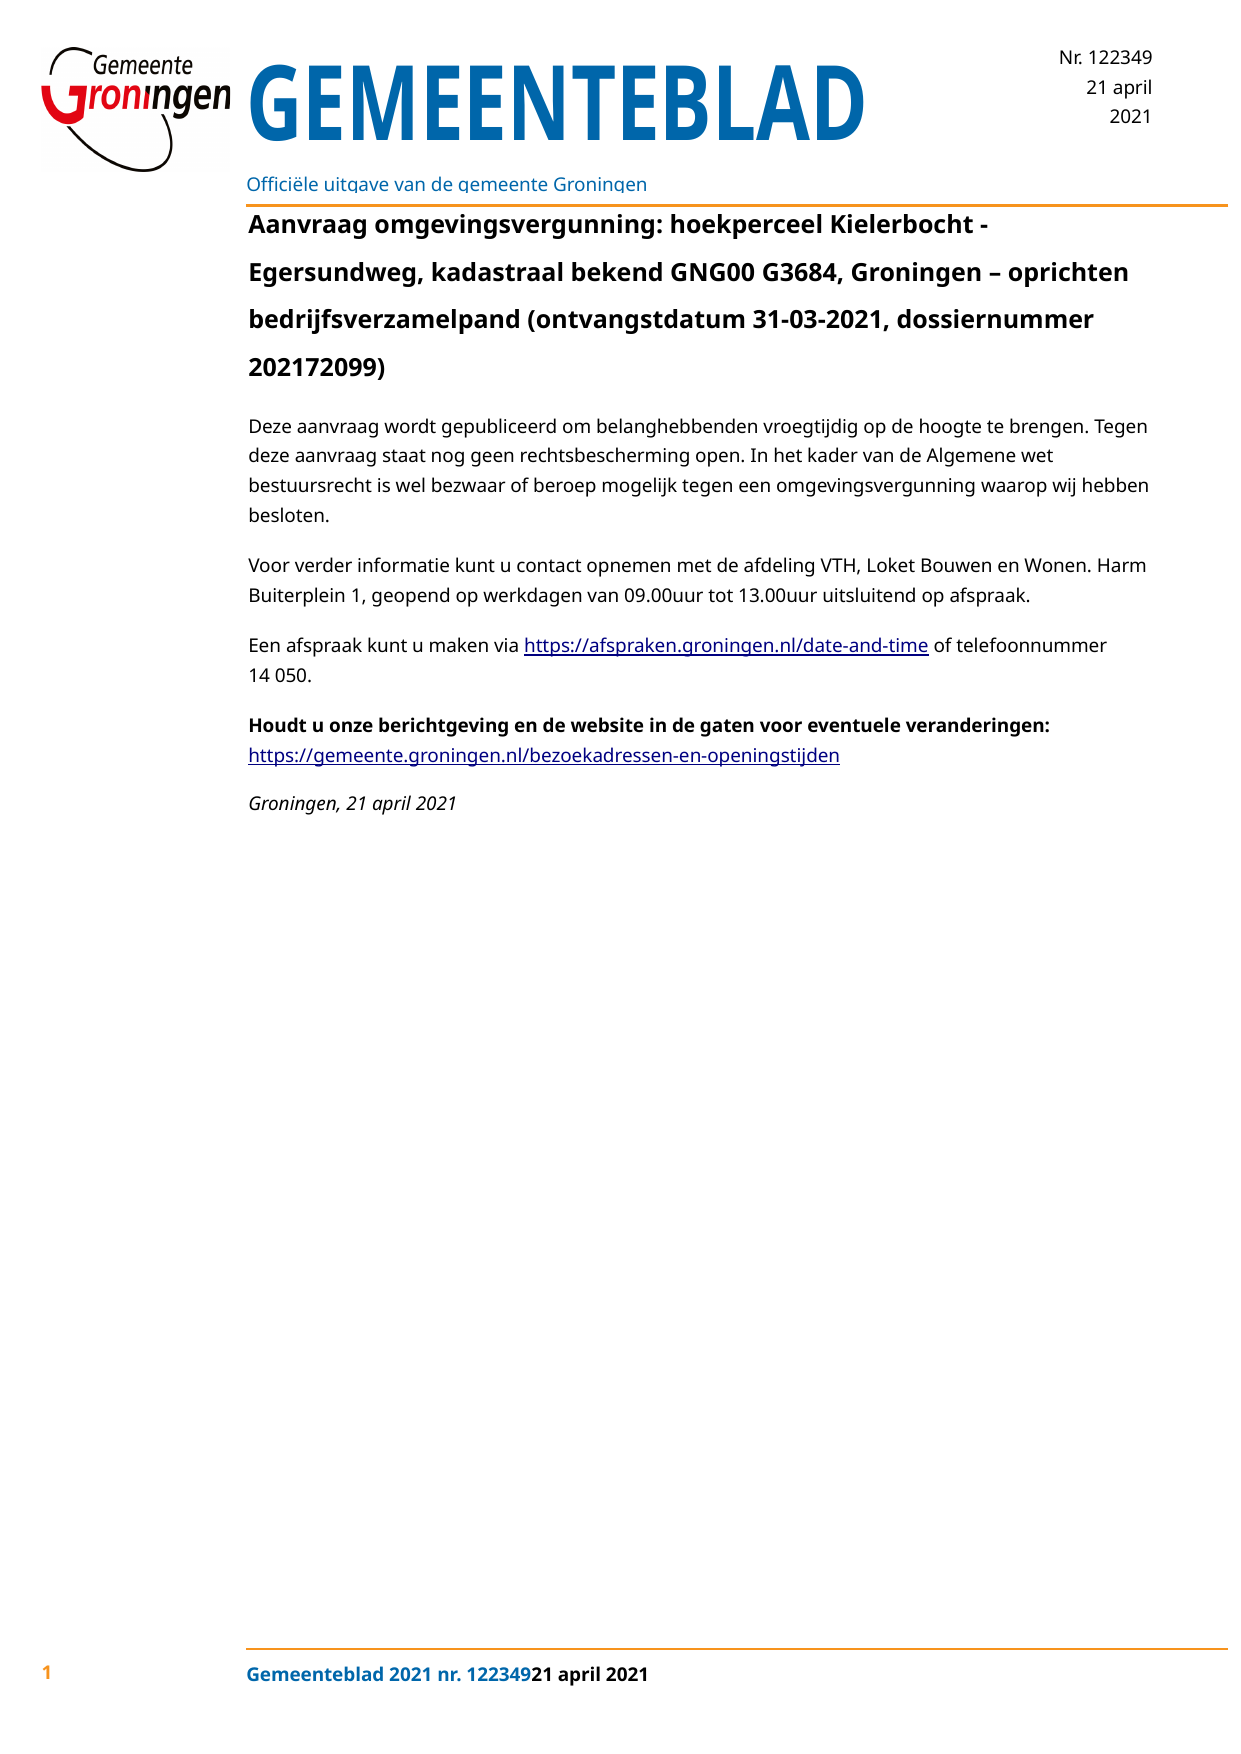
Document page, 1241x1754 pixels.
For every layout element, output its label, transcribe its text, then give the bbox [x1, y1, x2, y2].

text Een afspraak kunt u maken via https://afspraken.groningen.nl/date-and-time of telefoonnummer 14 050. [248, 632, 1152, 688]
text Voor verder informatie kunt u contact opnemen met de afdeling VTH, Loket Bouwen en Wonen. Harm Buiterplein 1, geopend op werkdagen van 09.00uur tot 13.00uur uitsluitend op afspraak. [248, 552, 1152, 608]
text Groningen, 21 april 2021 [248, 790, 1152, 815]
picture [41, 47, 231, 172]
text Aanvraag omgevingsvergunning: hoekperceel Kielerbocht - Egersundweg, kadastraal bekend GNG00 G3684, Groningen – oprichten bedrijfsverzamelpand (ontvangstdatum 31-03-2021, dossiernummer 202172099) [248, 207, 1152, 384]
text Deze aanvraag wordt gepubliceerd om belanghebbenden vroegtijdig op de hoogte te brengen. Tegen deze aanvraag staat nog geen rechtsbescherming open. In het kader van de Algemene wet bestuursrecht is wel bezwaar of beroep mogelijk tegen een omgevingsvergunning waarop wij hebben besloten. [248, 413, 1152, 528]
text Houdt u onze berichtgeving en de website in de gaten voor eventuele veranderingen: https://gemeente.groningen.nl/bezoekadressen-en-openingstijden [248, 712, 1152, 768]
